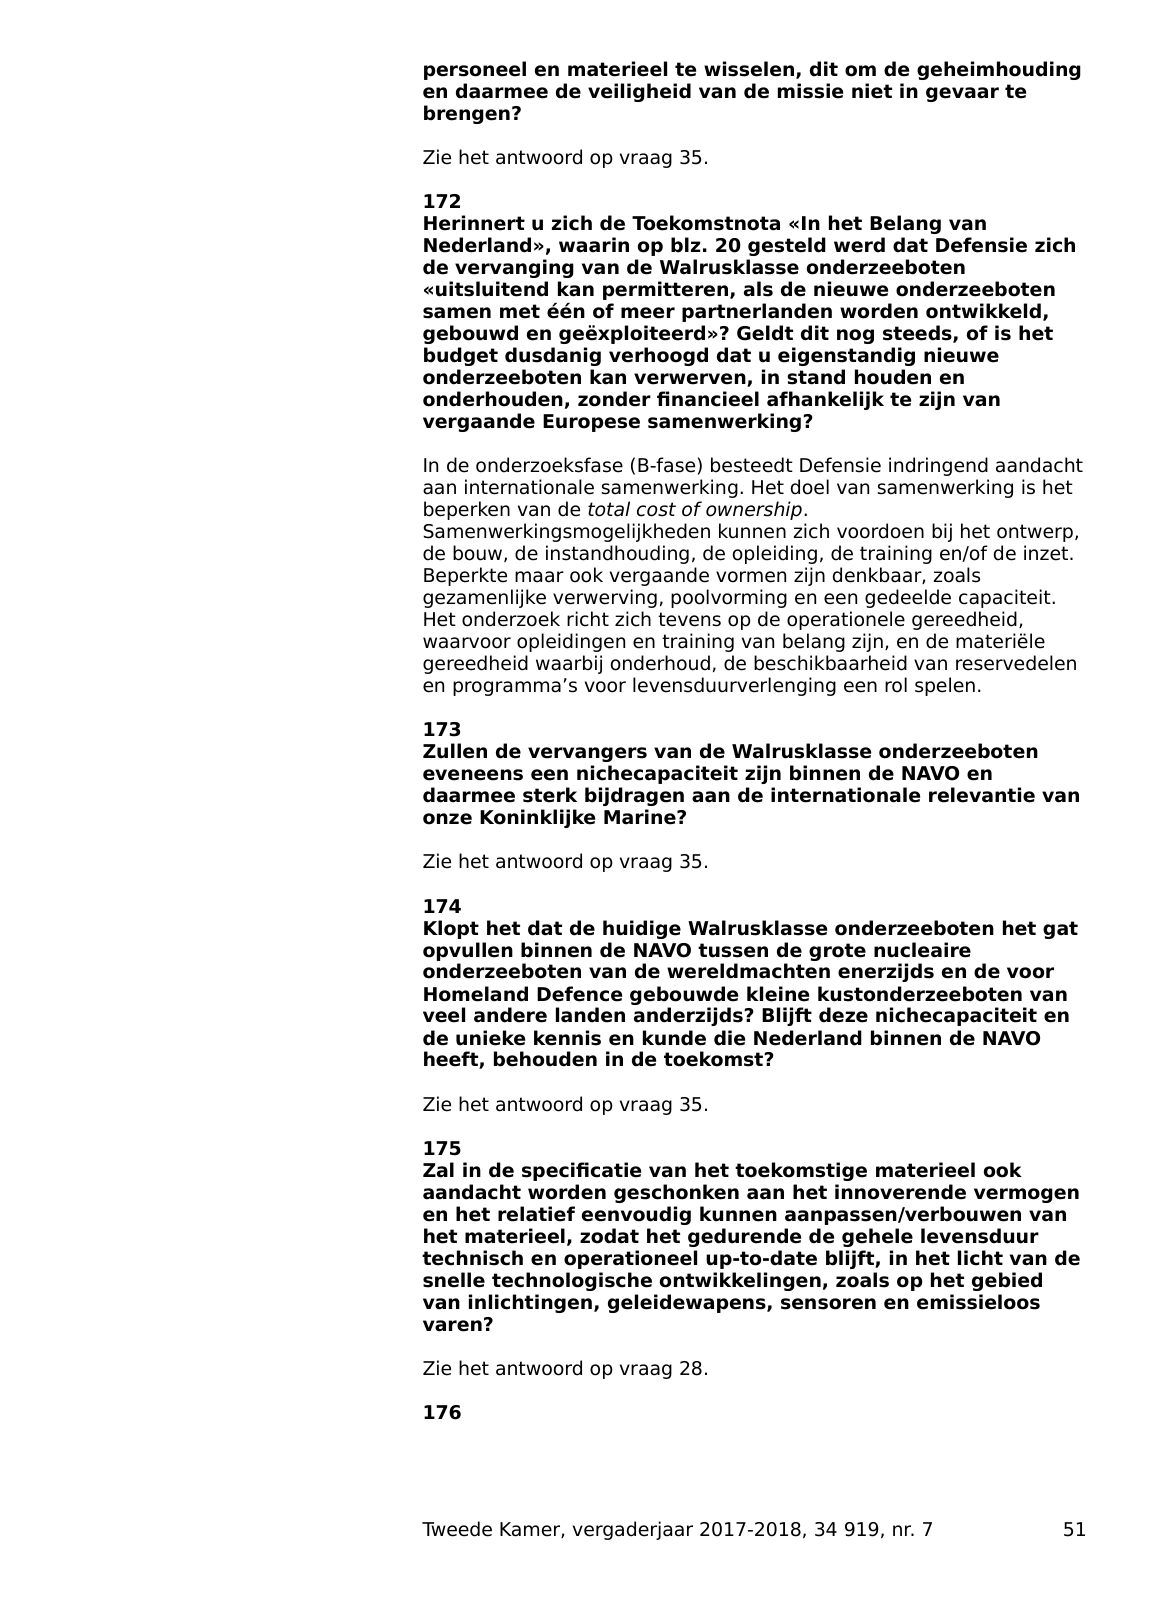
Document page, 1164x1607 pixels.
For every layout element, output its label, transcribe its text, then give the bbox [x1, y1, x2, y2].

text In de onderzoeksfase (B-fase) besteedt Defensie indringend aandacht aan internationale samenwerking. Het doel van samenwerking is het beperken van de total cost of ownership. Samenwerkingsmogelijkheden kunnen zich voordoen bij het ontwerp, de bouw, de instandhouding, de opleiding, de training en/of de inzet. Beperkte maar ook vergaande vormen zijn denkbaar, zoals gezamenlijke verwerving, poolvorming en een gedeelde capaciteit. Het onderzoek richt zich tevens op de operationele gereedheid, waarvoor opleidingen en training van belang zijn, en de materiële gereedheid waarbij onderhoud, de beschikbaarheid van reservedelen en programma’s voor levensduurverlenging een rol spelen. [422, 455, 1087, 697]
text Zal in de specificatie van het toekomstige materieel ook aandacht worden geschonken aan het innoverende vermogen en het relatief eenvoudig kunnen aanpassen/verbouwen van het materieel, zodat het gedurende de gehele levensduur technisch en operationeel up-to-date blijft, in het licht van de snelle technologische ontwikkelingen, zoals op het gebied van inlichtingen, geleidewapens, sensoren en emissieloos varen? [422, 1160, 1087, 1336]
text Klopt het dat de huidige Walrusklasse onderzeeboten het gat opvullen binnen de NAVO tussen de grote nucleaire onderzeeboten van de wereldmachten enerzijds en de voor Homeland Defence gebouwde kleine kustonderzeeboten van veel andere landen anderzijds? Blijft deze nichecapaciteit en de unieke kennis en kunde die Nederland binnen de NAVO heeft, behouden in de toekomst? [422, 917, 1087, 1071]
text 173 [422, 719, 1087, 741]
text 175 [422, 1138, 1087, 1160]
text 176 [422, 1402, 1087, 1424]
text Zie het antwoord op vraag 35. [422, 1093, 1087, 1116]
text Zie het antwoord op vraag 35. [422, 147, 1087, 169]
text Zullen de vervangers van de Walrusklasse onderzeeboten eveneens een nichecapaciteit zijn binnen de NAVO en daarmee sterk bijdragen aan de internationale relevantie van onze Koninklijke Marine? [422, 741, 1087, 829]
text 172 [422, 191, 1087, 213]
text 174 [422, 896, 1087, 917]
text personeel en materieel te wisselen, dit om de geheimhouding en daarmee de veiligheid van de missie niet in gevaar te brengen? [422, 59, 1087, 125]
text Herinnert u zich de Toekomstnota «In het Belang van Nederland», waarin op blz. 20 gesteld werd dat Defensie zich de vervanging van de Walrusklasse onderzeeboten «uitsluitend kan permitteren, als de nieuwe onderzeeboten samen met één of meer partnerlanden worden ontwikkeld, gebouwd en geëxploiteerd»? Geldt dit nog steeds, of is het budget dusdanig verhoogd dat u eigenstandig nieuwe onderzeeboten kan verwerven, in stand houden en onderhouden, zonder financieel afhankelijk te zijn van vergaande Europese samenwerking? [422, 213, 1087, 433]
text Zie het antwoord op vraag 28. [422, 1358, 1087, 1380]
text Zie het antwoord op vraag 35. [422, 851, 1087, 873]
